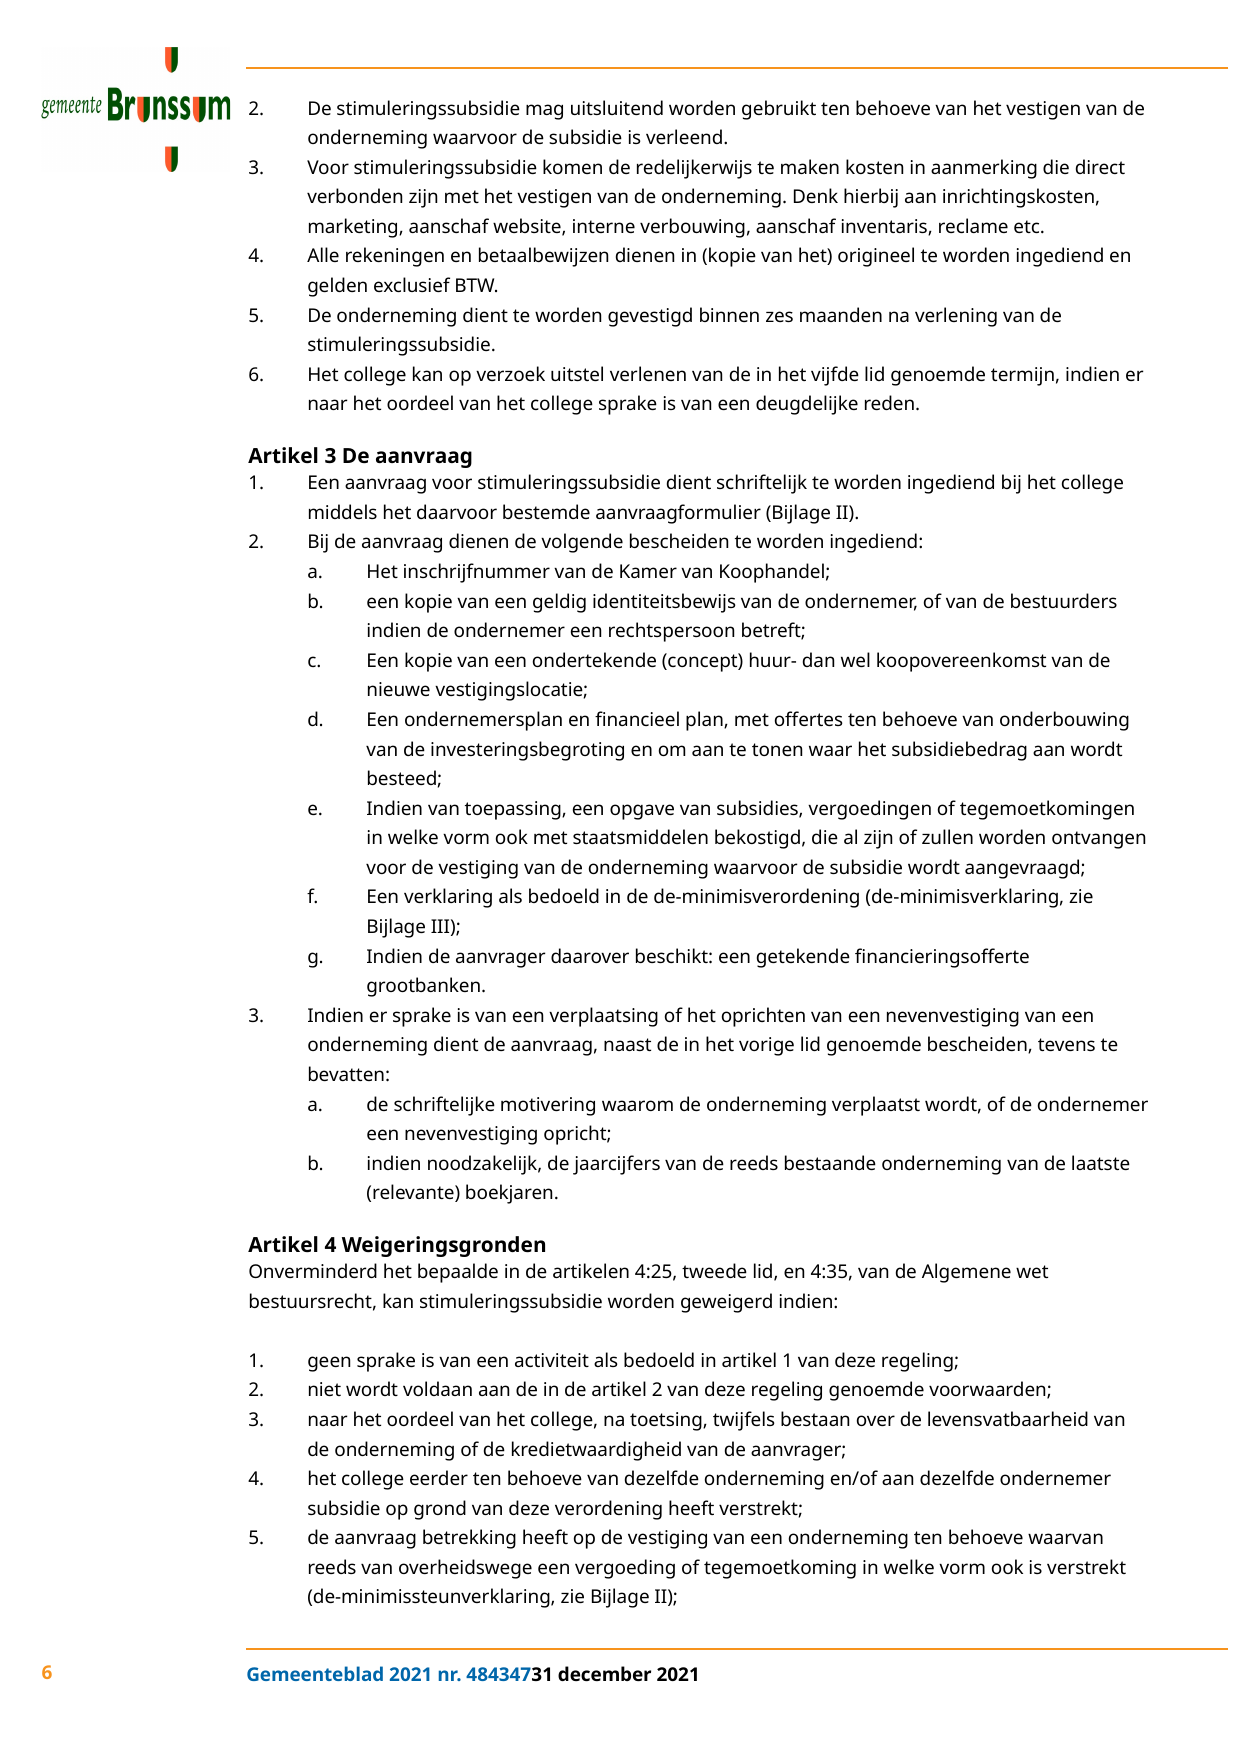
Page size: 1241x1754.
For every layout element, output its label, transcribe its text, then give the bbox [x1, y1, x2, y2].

list Bij de aanvraag dienen de volgende bescheiden te worden ingediend: [248, 529, 1152, 554]
list naar het oordeel van het college, na toetsing, twijfels bestaan over de levensvatbaarheid van de onderneming of de kredietwaardigheid van de aanvrager; [248, 1406, 1152, 1462]
list het college eerder ten behoeve van dezelfde onderneming en/of aan dezelfde ondernemer subsidie op grond van deze verordening heeft verstrekt; [248, 1465, 1152, 1521]
list Het inschrijfnummer van de Kamer van Koophandel; [307, 558, 1152, 584]
list Een verklaring als bedoeld in de de-minimisverordening (de-minimisverklaring, zie Bijlage III); [307, 884, 1152, 939]
list Indien er sprake is van een verplaatsing of het oprichten van een nevenvestiging van een onderneming dient de aanvraag, naast de in het vorige lid genoemde bescheiden, tevens te bevatten: [248, 1002, 1152, 1087]
list De onderneming dient te worden gevestigd binnen zes maanden na verlening van de stimuleringssubsidie. [248, 302, 1152, 357]
text Artikel 3 De aanvraag [248, 441, 1152, 469]
list indien noodzakelijk, de jaarcijfers van de reeds bestaande onderneming van de laatste (relevante) boekjaren. [307, 1150, 1152, 1205]
list Een kopie van een ondertekende (concept) huur- dan wel koopovereenkomst van de nieuwe vestigingslocatie; [307, 647, 1152, 702]
list Indien van toepassing, een opgave van subsidies, vergoedingen of tegemoetkomingen in welke vorm ook met staatsmiddelen bekostigd, die al zijn of zullen worden ontvangen voor de vestiging van de onderneming waarvoor de subsidie wordt aangevraagd; [307, 795, 1152, 880]
list een kopie van een geldig identiteitsbewijs van de ondernemer, of van de bestuurders indien de ondernemer een rechtspersoon betreft; [307, 588, 1152, 643]
list Voor stimuleringssubsidie komen de redelijkerwijs te maken kosten in aanmerking die direct verbonden zijn met het vestigen van de onderneming. Denk hierbij aan inrichtingskosten, marketing, aanschaf website, interne verbouwing, aanschaf inventaris, reclame etc. [248, 154, 1152, 239]
list niet wordt voldaan aan de in de artikel 2 van deze regeling genoemde voorwaarden; [248, 1377, 1152, 1402]
list geen sprake is van een activiteit als bedoeld in artikel 1 van deze regeling; [248, 1347, 1152, 1373]
text Artikel 4 Weigeringsgronden [248, 1230, 1152, 1258]
list Alle rekeningen en betaalbewijzen dienen in (kopie van het) origineel te worden ingediend en gelden exclusief BTW. [248, 243, 1152, 298]
list de schriftelijke motivering waarom de onderneming verplaatst wordt, of de ondernemer een nevenvestiging opricht; [307, 1091, 1152, 1146]
list Het college kan op verzoek uitstel verlenen van de in het vijfde lid genoemde termijn, indien er naar het oordeel van het college sprake is van een deugdelijke reden. [248, 361, 1152, 416]
list Indien de aanvrager daarover beschikt: een getekende financieringsofferte grootbanken. [307, 943, 1152, 998]
text Onverminderd het bepaalde in de artikelen 4:25, tweede lid, en 4:35, van de Algemene wet bestuursrecht, kan stimuleringssubsidie worden geweigerd indien: [248, 1258, 1152, 1314]
list Een aanvraag voor stimuleringssubsidie dient schriftelijk te worden ingediend bij het college middels het daarvoor bestemde aanvraagformulier (Bijlage II). [248, 469, 1152, 525]
list de aanvraag betrekking heeft op de vestiging van een onderneming ten behoeve waarvan reeds van overheidswege een vergoeding of tegemoetkoming in welke vorm ook is verstrekt (de-minimissteunverklaring, zie Bijlage II); [248, 1524, 1152, 1609]
list Een ondernemersplan en financieel plan, met offertes ten behoeve van onderbouwing van de investeringsbegroting en om aan te tonen waar het subsidiebedrag aan wordt besteed; [307, 706, 1152, 791]
list De stimuleringssubsidie mag uitsluitend worden gebruikt ten behoeve van het vestigen van de onderneming waarvoor de subsidie is verleend. [248, 95, 1152, 150]
picture [41, 47, 231, 172]
